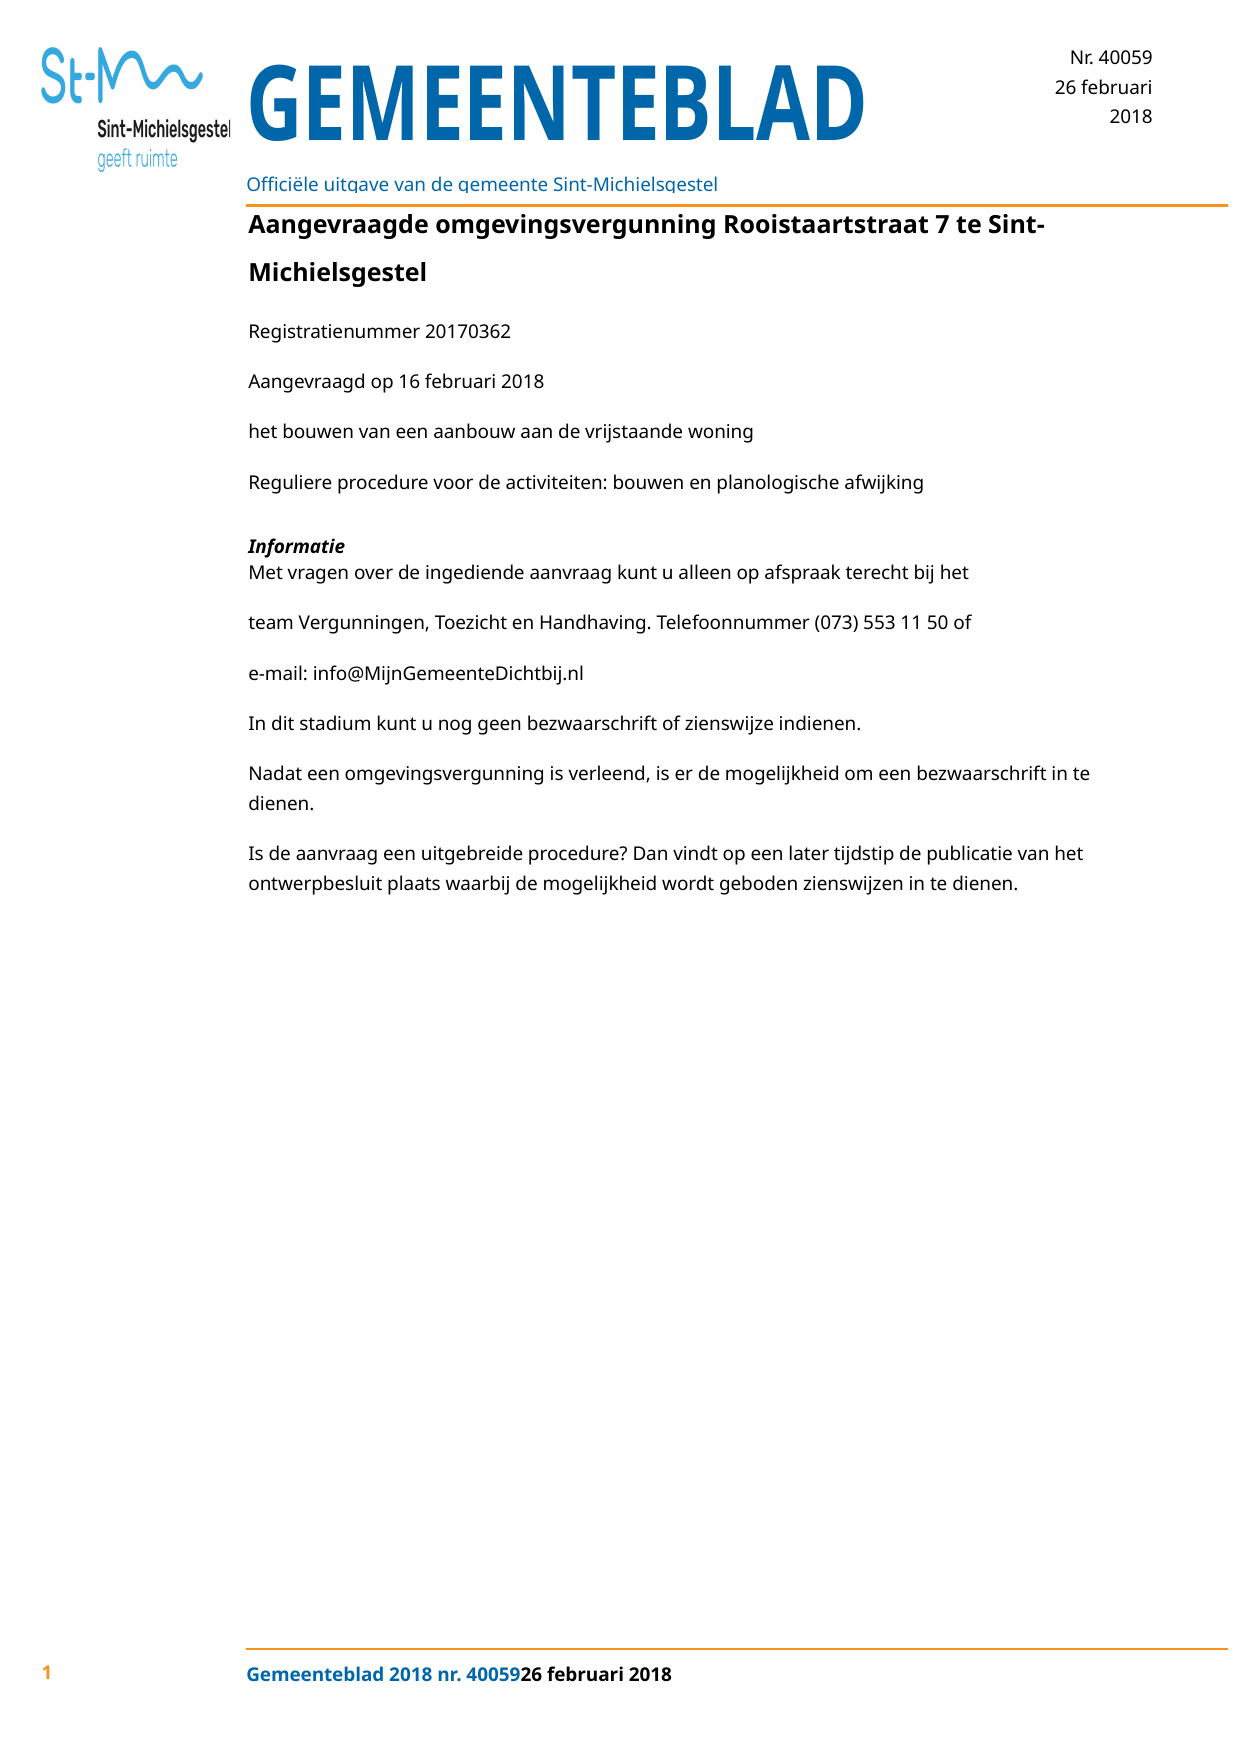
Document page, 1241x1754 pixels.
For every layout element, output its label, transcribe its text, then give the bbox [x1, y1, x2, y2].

picture [41, 47, 231, 172]
text Is de aanvraag een uitgebreide procedure? Dan vindt op een later tijdstip de publicatie van het ontwerpbesluit plaats waarbij de mogelijkheid wordt geboden zienswijzen in te dienen. [248, 841, 1152, 896]
text Aangevraagde omgevingsvergunning Rooistaartstraat 7 te Sint-Michielsgestel [248, 207, 1152, 288]
text Informatie [248, 533, 1152, 559]
text Met vragen over de ingediende aanvraag kunt u alleen op afspraak terecht bij het [248, 559, 1152, 584]
text Aangevraagd op 16 februari 2018 [248, 368, 1152, 394]
text het bouwen van een aanbouw aan de vrijstaande woning [248, 419, 1152, 444]
text In dit stadium kunt u nog geen bezwaarschrift of zienswijze indienen. [248, 710, 1152, 736]
text Nadat een omgevingsvergunning is verleend, is er de mogelijkheid om een bezwaarschrift in te dienen. [248, 761, 1152, 816]
text team Vergunningen, Toezicht en Handhaving. Telefoonnummer (073) 553 11 50 of [248, 609, 1152, 635]
text Reguliere procedure voor de activiteiten: bouwen en planologische afwijking [248, 469, 1152, 495]
text Registratienummer 20170362 [248, 318, 1152, 344]
text e-mail: info@MijnGemeenteDichtbij.nl [248, 660, 1152, 685]
